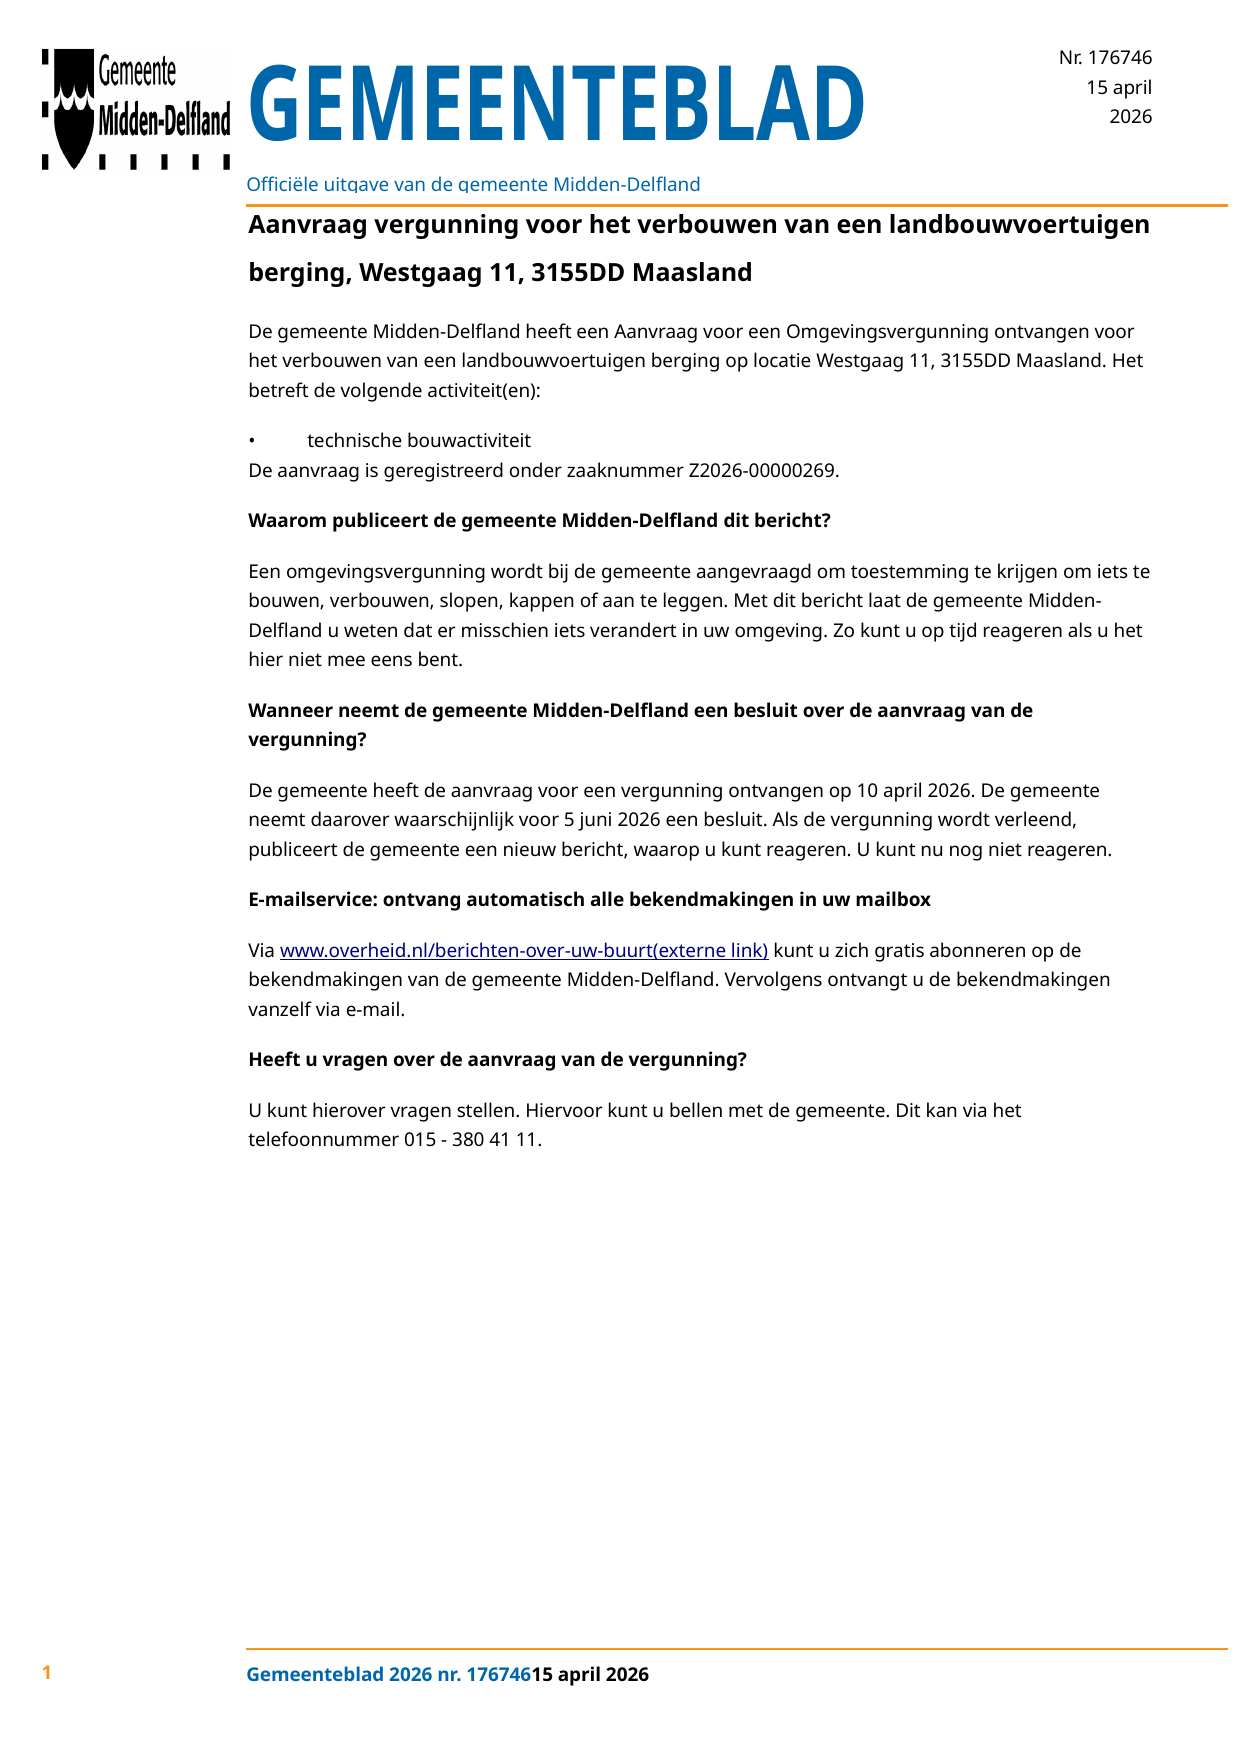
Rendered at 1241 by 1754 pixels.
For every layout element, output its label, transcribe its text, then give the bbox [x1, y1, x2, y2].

list technische bouwactiviteit [248, 427, 1152, 453]
text Waarom publiceert de gemeente Midden-Delfland dit bericht? [248, 507, 1152, 533]
text Een omgevingsvergunning wordt bij de gemeente aangevraagd om toestemming te krijgen om iets te bouwen, verbouwen, slopen, kappen of aan te leggen. Met dit bericht laat de gemeente Midden-Delfland u weten dat er misschien iets verandert in uw omgeving. Zo kunt u op tijd reageren als u het hier niet mee eens bent. [248, 558, 1152, 672]
text Aanvraag vergunning voor het verbouwen van een landbouwvoertuigen berging, Westgaag 11, 3155DD Maasland [248, 207, 1152, 288]
text Via www.overheid.nl/berichten-over-uw-buurt(externe link) kunt u zich gratis abonneren op de bekendmakingen van de gemeente Midden-Delfland. Vervolgens ontvangt u de bekendmakingen vanzelf via e-mail. [248, 937, 1152, 1022]
text De aanvraag is geregistreerd onder zaaknummer Z2026-00000269. [248, 457, 1152, 483]
text De gemeente Midden-Delfland heeft een Aanvraag voor een Omgevingsvergunning ontvangen voor het verbouwen van een landbouwvoertuigen berging op locatie Westgaag 11, 3155DD Maasland. Het betreft de volgende activiteit(en): [248, 318, 1152, 403]
picture [41, 47, 231, 172]
text De gemeente heeft de aanvraag voor een vergunning ontvangen op 10 april 2026. De gemeente neemt daarover waarschijnlijk voor 5 juni 2026 een besluit. Als de vergunning wordt verleend, publiceert de gemeente een nieuw bericht, waarop u kunt reageren. U kunt nu nog niet reageren. [248, 777, 1152, 862]
text E-mailservice: ontvang automatisch alle bekendmakingen in uw mailbox [248, 887, 1152, 912]
text Heeft u vragen over de aanvraag van de vergunning? [248, 1047, 1152, 1072]
text U kunt hierover vragen stellen. Hiervoor kunt u bellen met de gemeente. Dit kan via het telefoonnummer 015 - 380 41 11. [248, 1097, 1152, 1152]
text Wanneer neemt de gemeente Midden-Delfland een besluit over de aanvraag van de vergunning? [248, 697, 1152, 752]
